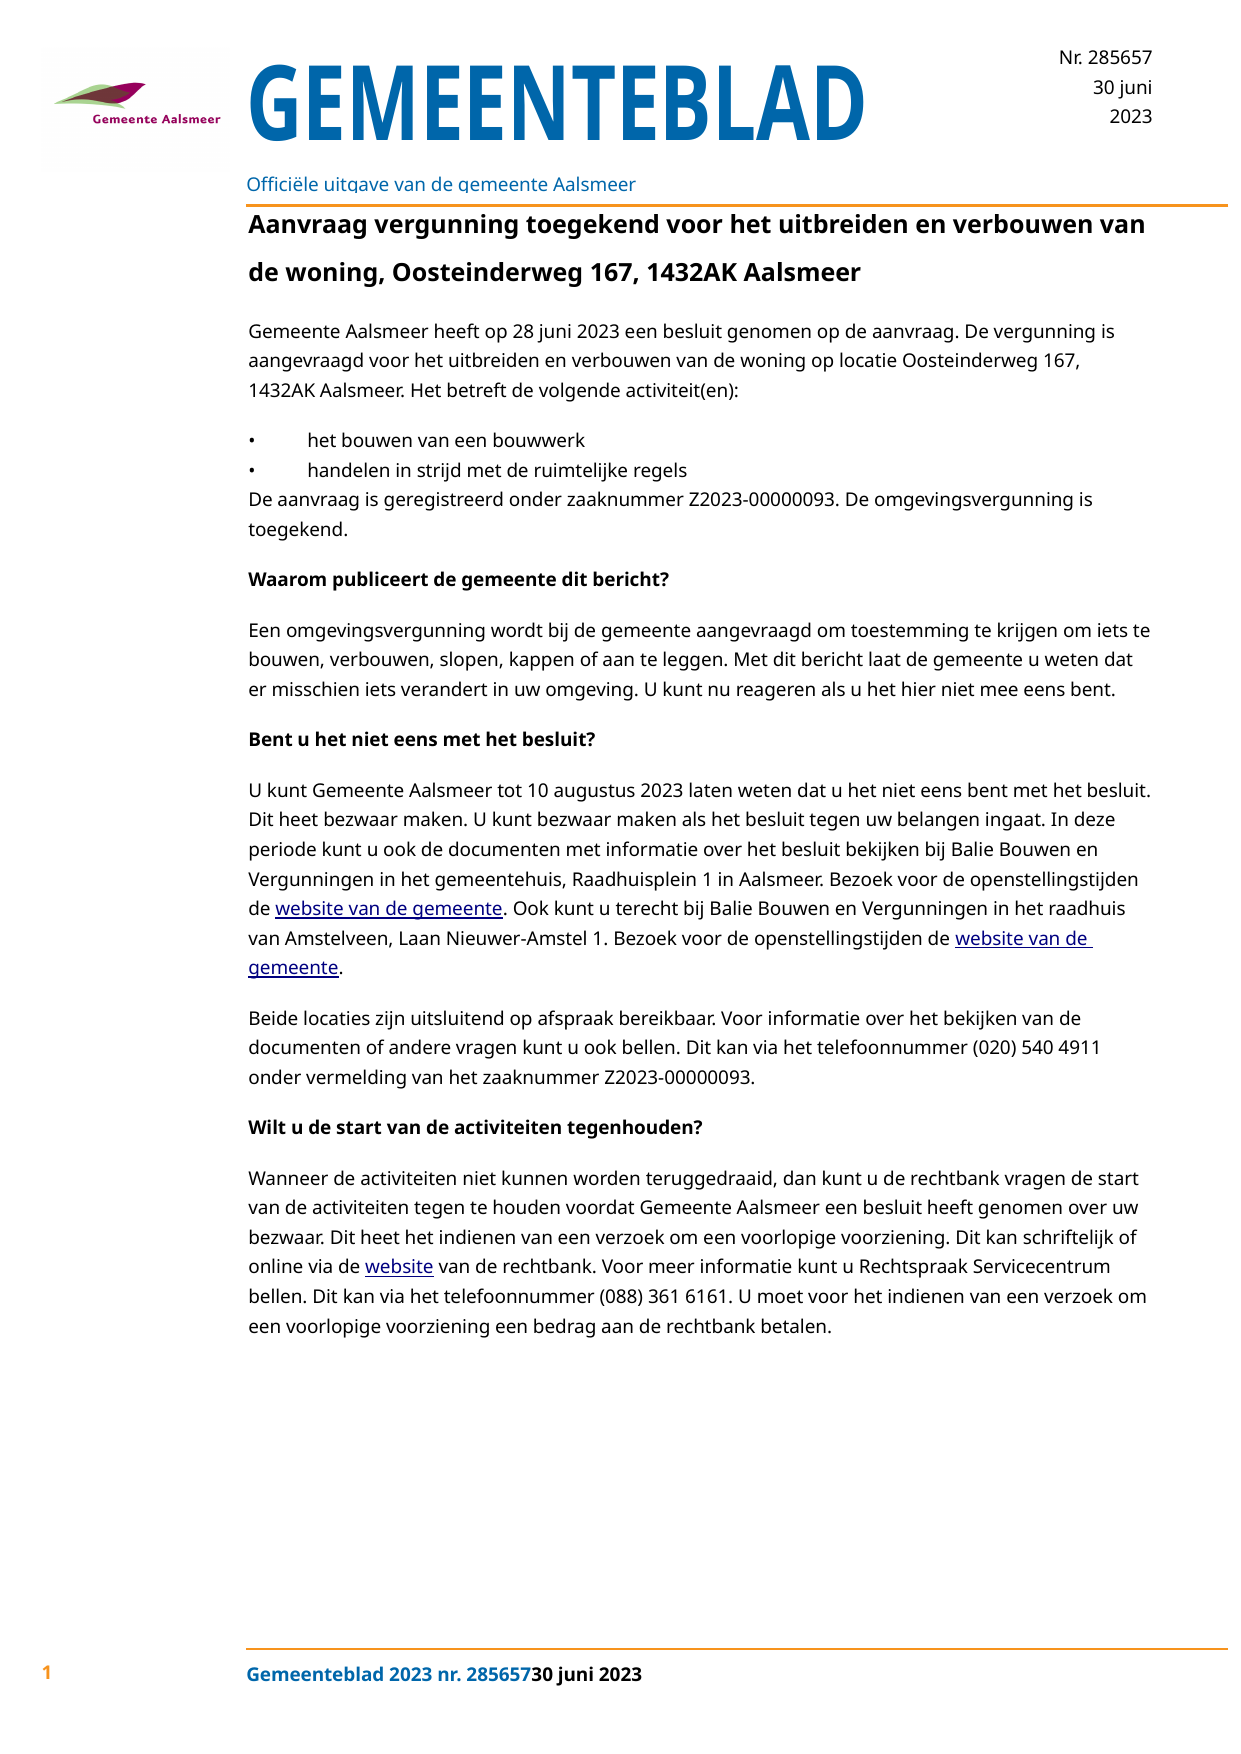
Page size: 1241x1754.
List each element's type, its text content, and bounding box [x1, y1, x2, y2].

text Waarom publiceert de gemeente dit bericht? [248, 567, 1152, 592]
text Beide locaties zijn uitsluitend op afspraak bereikbaar. Voor informatie over het bekijken van de documenten of andere vragen kunt u ook bellen. Dit kan via het telefoonnummer (020) 540 4911 onder vermelding van het zaaknummer Z2023-00000093. [248, 1005, 1152, 1090]
list het bouwen van een bouwwerk [248, 427, 1152, 453]
text Aanvraag vergunning toegekend voor het uitbreiden en verbouwen van de woning, Oosteinderweg 167, 1432AK Aalsmeer [248, 207, 1152, 288]
text Een omgevingsvergunning wordt bij de gemeente aangevraagd om toestemming te krijgen om iets te bouwen, verbouwen, slopen, kappen of aan te leggen. Met dit bericht laat de gemeente u weten dat er misschien iets verandert in uw omgeving. U kunt nu reageren als u het hier niet mee eens bent. [248, 617, 1152, 702]
picture [41, 47, 231, 172]
text De aanvraag is geregistreerd onder zaaknummer Z2023-00000093. De omgevingsvergunning is toegekend. [248, 487, 1152, 542]
text Gemeente Aalsmeer heeft op 28 juni 2023 een besluit genomen op de aanvraag. De vergunning is aangevraagd voor het uitbreiden en verbouwen van de woning op locatie Oosteinderweg 167, 1432AK Aalsmeer. Het betreft de volgende activiteit(en): [248, 318, 1152, 403]
text U kunt Gemeente Aalsmeer tot 10 augustus 2023 laten weten dat u het niet eens bent met het besluit. Dit heet bezwaar maken. U kunt bezwaar maken als het besluit tegen uw belangen ingaat. In deze periode kunt u ook de documenten met informatie over het besluit bekijken bij Balie Bouwen en Vergunningen in het gemeentehuis, Raadhuisplein 1 in Aalsmeer. Bezoek voor de openstellingstijden de website van de gemeente. Ook kunt u terecht bij Balie Bouwen en Vergunningen in het raadhuis van Amstelveen, Laan Nieuwer-Amstel 1. Bezoek voor de openstellingstijden de website van de gemeente. [248, 777, 1152, 980]
list handelen in strijd met de ruimtelijke regels [248, 457, 1152, 483]
text Wilt u de start van de activiteiten tegenhouden? [248, 1114, 1152, 1140]
text Wanneer de activiteiten niet kunnen worden teruggedraaid, dan kunt u de rechtbank vragen de start van de activiteiten tegen te houden voordat Gemeente Aalsmeer een besluit heeft genomen over uw bezwaar. Dit heet het indienen van een verzoek om een voorlopige voorziening. Dit kan schriftelijk of online via de website van de rechtbank. Voor meer informatie kunt u Rechtspraak Servicecentrum bellen. Dit kan via het telefoonnummer (088) 361 6161. U moet voor het indienen van een verzoek om een voorlopige voorziening een bedrag aan de rechtbank betalen. [248, 1165, 1152, 1339]
text Bent u het niet eens met het besluit? [248, 727, 1152, 752]
